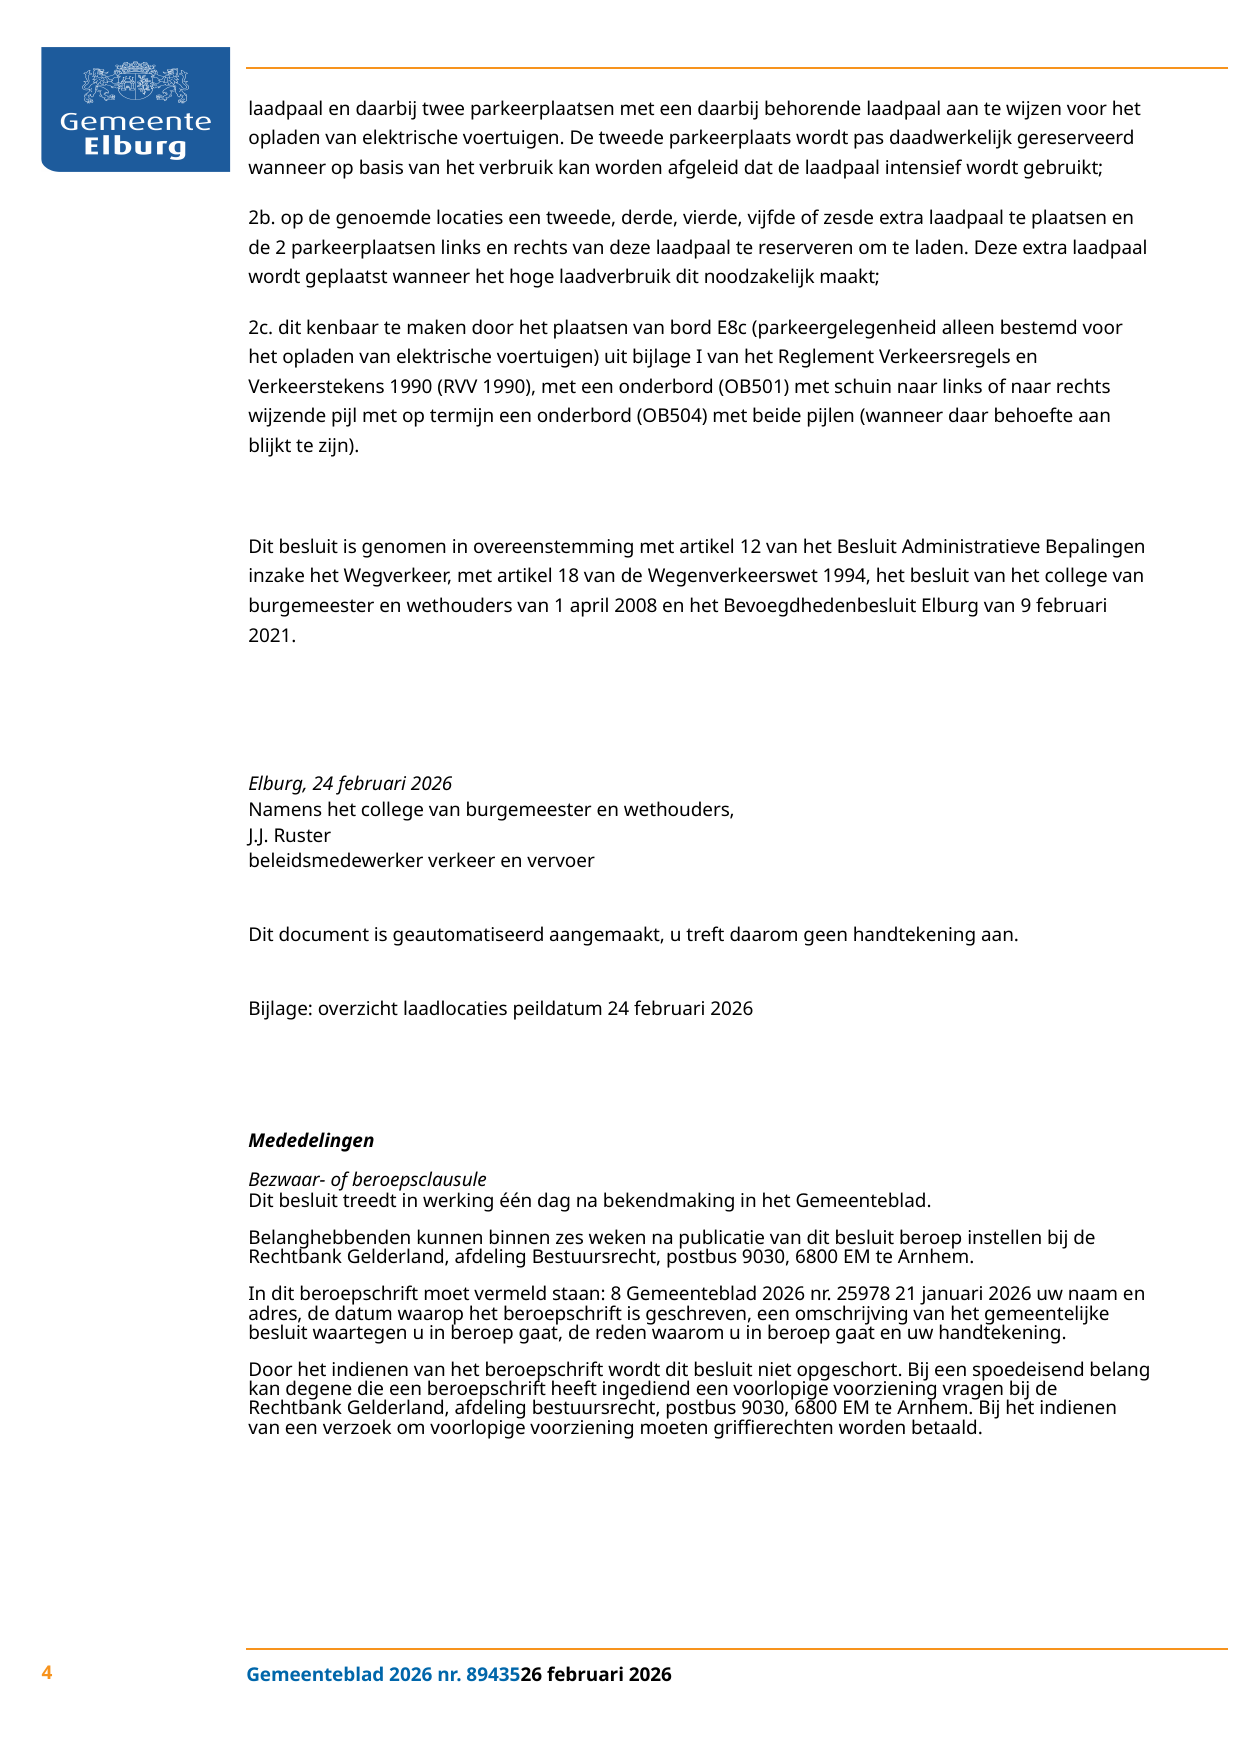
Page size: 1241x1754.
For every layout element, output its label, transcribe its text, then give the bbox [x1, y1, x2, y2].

text Dit document is geautomatiseerd aangemaakt, u treft daarom geen handtekening aan. [248, 926, 1152, 946]
text J.J. Ruster [248, 822, 1152, 848]
text Bezwaar- of beroepsclausule [248, 1166, 1152, 1192]
picture [41, 47, 231, 172]
text Bijlage: overzicht laadlocaties peildatum 24 februari 2026 [248, 1000, 1152, 1019]
text In dit beroepschrift moet vermeld staan: 8 Gemeenteblad 2026 nr. 25978 21 januari 2026 uw naam en adres, de datum waarop het beroepschrift is geschreven, een omschrijving van het gemeentelijke besluit waartegen u in beroep gaat, de reden waarom u in beroep gaat en uw handtekening. [248, 1285, 1152, 1343]
text Mededelingen [248, 1127, 1152, 1153]
text laadpaal en daarbij twee parkeerplaatsen met een daarbij behorende laadpaal aan te wijzen voor het opladen van elektrische voertuigen. De tweede parkeerplaats wordt pas daadwerkelijk gereserveerd wanneer op basis van het verbruik kan worden afgeleid dat de laadpaal intensief wordt gebruikt; [248, 95, 1152, 180]
text Dit besluit is genomen in overeenstemming met artikel 12 van het Besluit Administratieve Bepalingen inzake het Wegverkeer, met artikel 18 van de Wegenverkeerswet 1994, het besluit van het college van burgemeester en wethouders van 1 april 2008 en het Bevoegdhedenbesluit Elburg van 9 februari 2021. [248, 533, 1152, 648]
text Door het indienen van het beroepschrift wordt dit besluit niet opgeschort. Bij een spoedeisend belang kan degene die een beroepschrift heeft ingediend een voorlopige voorziening vragen bij de Rechtbank Gelderland, afdeling bestuursrecht, postbus 9030, 6800 EM te Arnhem. Bij het indienen van een verzoek om voorlopige voorziening moeten griffierechten worden betaald. [248, 1361, 1152, 1438]
text 2b. op de genoemde locaties een tweede, derde, vierde, vijfde of zesde extra laadpaal te plaatsen en de 2 parkeerplaatsen links en rechts van deze laadpaal te reserveren om te laden. Deze extra laadpaal wordt geplaatst wanneer het hoge laadverbruik dit noodzakelijk maakt; [248, 204, 1152, 289]
text beleidsmedewerker verkeer en vervoer [248, 848, 1152, 873]
text Elburg, 24 februari 2026 [248, 771, 1152, 796]
text Dit besluit treedt in werking één dag na bekendmaking in het Gemeenteblad. [248, 1192, 1152, 1211]
text 2c. dit kenbaar te maken door het plaatsen van bord E8c (parkeergelegenheid alleen bestemd voor het opladen van elektrische voertuigen) uit bijlage I van het Reglement Verkeersregels en Verkeerstekens 1990 (RVV 1990), met een onderbord (OB501) met schuin naar links of naar rechts wijzende pijl met op termijn een onderbord (OB504) met beide pijlen (wanneer daar behoefte aan blijkt te zijn). [248, 314, 1152, 458]
text Belanghebbenden kunnen binnen zes weken na publicatie van dit besluit beroep instellen bij de Rechtbank Gelderland, afdeling Bestuursrecht, postbus 9030, 6800 EM te Arnhem. [248, 1229, 1152, 1268]
text Namens het college van burgemeester en wethouders, [248, 796, 1152, 822]
